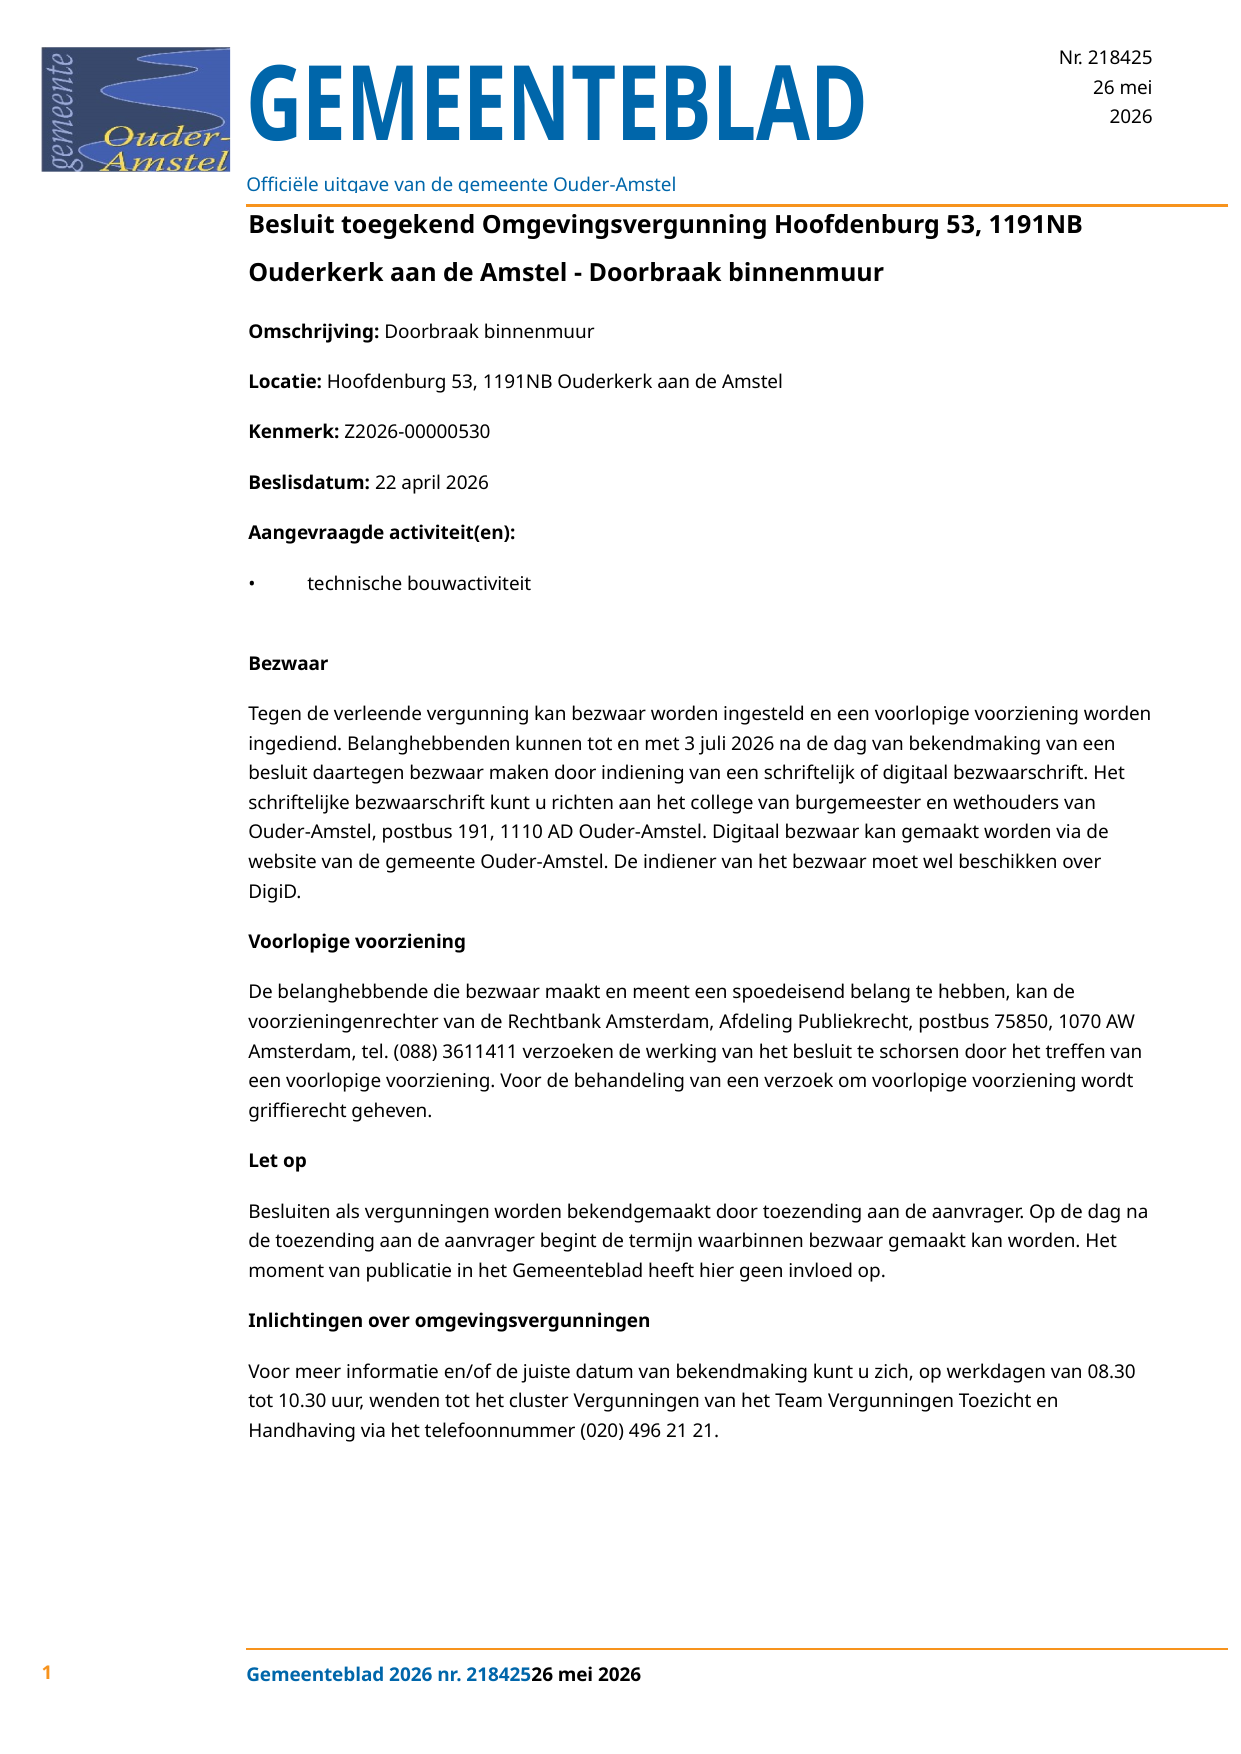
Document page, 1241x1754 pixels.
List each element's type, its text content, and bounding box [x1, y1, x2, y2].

text Inlichtingen over omgevingsvergunningen [248, 1307, 1152, 1333]
text Beslisdatum: 22 april 2026 [248, 469, 1152, 495]
text De belanghebbende die bezwaar maakt en meent een spoedeisend belang te hebben, kan de voorzieningenrechter van de Rechtbank Amsterdam, Afdeling Publiekrecht, postbus 75850, 1070 AW Amsterdam, tel. (088) 3611411 verzoeken de werking van het besluit te schorsen door het treffen van een voorlopige voorziening. Voor de behandeling van een verzoek om voorlopige voorziening wordt griffierecht geheven. [248, 979, 1152, 1123]
text Besluiten als vergunningen worden bekendgemaakt door toezending aan de aanvrager. Op de dag na de toezending aan de aanvrager begint de termijn waarbinnen bezwaar gemaakt kan worden. Het moment van publicatie in het Gemeenteblad heeft hier geen invloed op. [248, 1198, 1152, 1283]
text Let op [248, 1147, 1152, 1173]
text Voor meer informatie en/of de juiste datum van bekendmaking kunt u zich, op werkdagen van 08.30 tot 10.30 uur, wenden tot het cluster Vergunningen van het Team Vergunningen Toezicht en Handhaving via het telefoonnummer (020) 496 21 21. [248, 1358, 1152, 1443]
text Omschrijving: Doorbraak binnenmuur [248, 318, 1152, 344]
list technische bouwactiviteit [248, 570, 1152, 596]
text Bezwaar [248, 650, 1152, 676]
picture [41, 47, 231, 172]
text Kenmerk: Z2026-00000530 [248, 419, 1152, 444]
text Tegen de verleende vergunning kan bezwaar worden ingesteld en een voorlopige voorziening worden ingediend. Belanghebbenden kunnen tot en met 3 juli 2026 na de dag van bekendmaking van een besluit daartegen bezwaar maken door indiening van een schriftelijk of digitaal bezwaarschrift. Het schriftelijke bezwaarschrift kunt u richten aan het college van burgemeester en wethouders van Ouder-Amstel, postbus 191, 1110 AD Ouder-Amstel. Digitaal bezwaar kan gemaakt worden via de website van de gemeente Ouder-Amstel. De indiener van het bezwaar moet wel beschikken over DigiD. [248, 700, 1152, 904]
text Locatie: Hoofdenburg 53, 1191NB Ouderkerk aan de Amstel [248, 368, 1152, 394]
text Voorlopige voorziening [248, 928, 1152, 954]
text Aangevraagde activiteit(en): [248, 519, 1152, 545]
text Besluit toegekend Omgevingsvergunning Hoofdenburg 53, 1191NB Ouderkerk aan de Amstel - Doorbraak binnenmuur [248, 207, 1152, 288]
